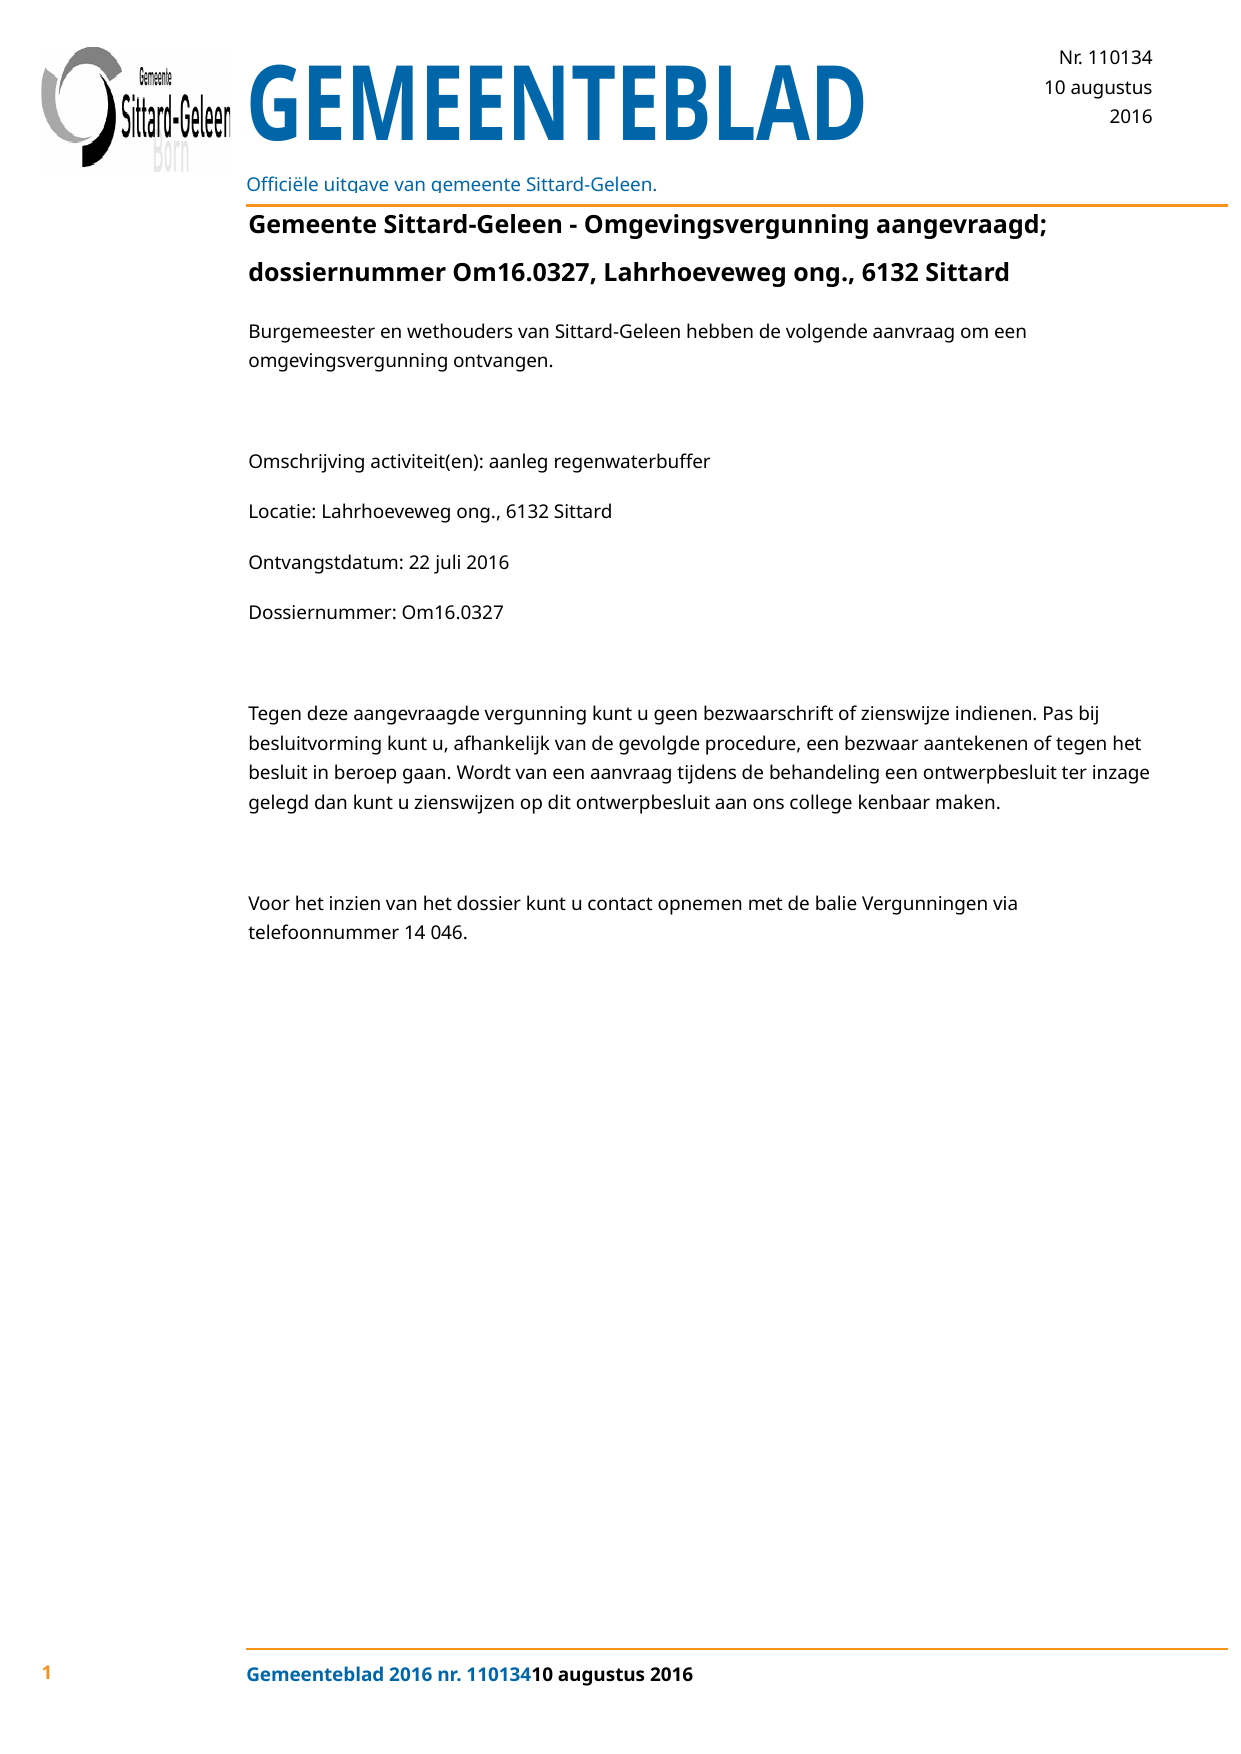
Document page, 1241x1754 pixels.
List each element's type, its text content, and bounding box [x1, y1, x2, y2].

text Tegen deze aangevraagde vergunning kunt u geen bezwaarschrift of zienswijze indienen. Pas bij besluitvorming kunt u, afhankelijk van de gevolgde procedure, een bezwaar aantekenen of tegen het besluit in beroep gaan. Wordt van een aanvraag tijdens de behandeling een ontwerpbesluit ter inzage gelegd dan kunt u zienswijzen op dit ontwerpbesluit aan ons college kenbaar maken. [248, 700, 1152, 815]
text Ontvangstdatum: 22 juli 2016 [248, 549, 1152, 575]
text Omschrijving activiteit(en): aanleg regenwaterbuffer [248, 448, 1152, 474]
picture [41, 47, 231, 172]
text Voor het inzien van het dossier kunt u contact opnemen met de balie Vergunningen via telefoonnummer 14 046. [248, 890, 1152, 945]
text Locatie: Lahrhoeveweg ong., 6132 Sittard [248, 499, 1152, 524]
text Dossiernummer: Om16.0327 [248, 599, 1152, 625]
text Gemeente Sittard-Geleen - Omgevingsvergunning aangevraagd; dossiernummer Om16.0327, Lahrhoeveweg ong., 6132 Sittard [248, 207, 1152, 288]
text Burgemeester en wethouders van Sittard-Geleen hebben de volgende aanvraag om een omgevingsvergunning ontvangen. [248, 318, 1152, 373]
